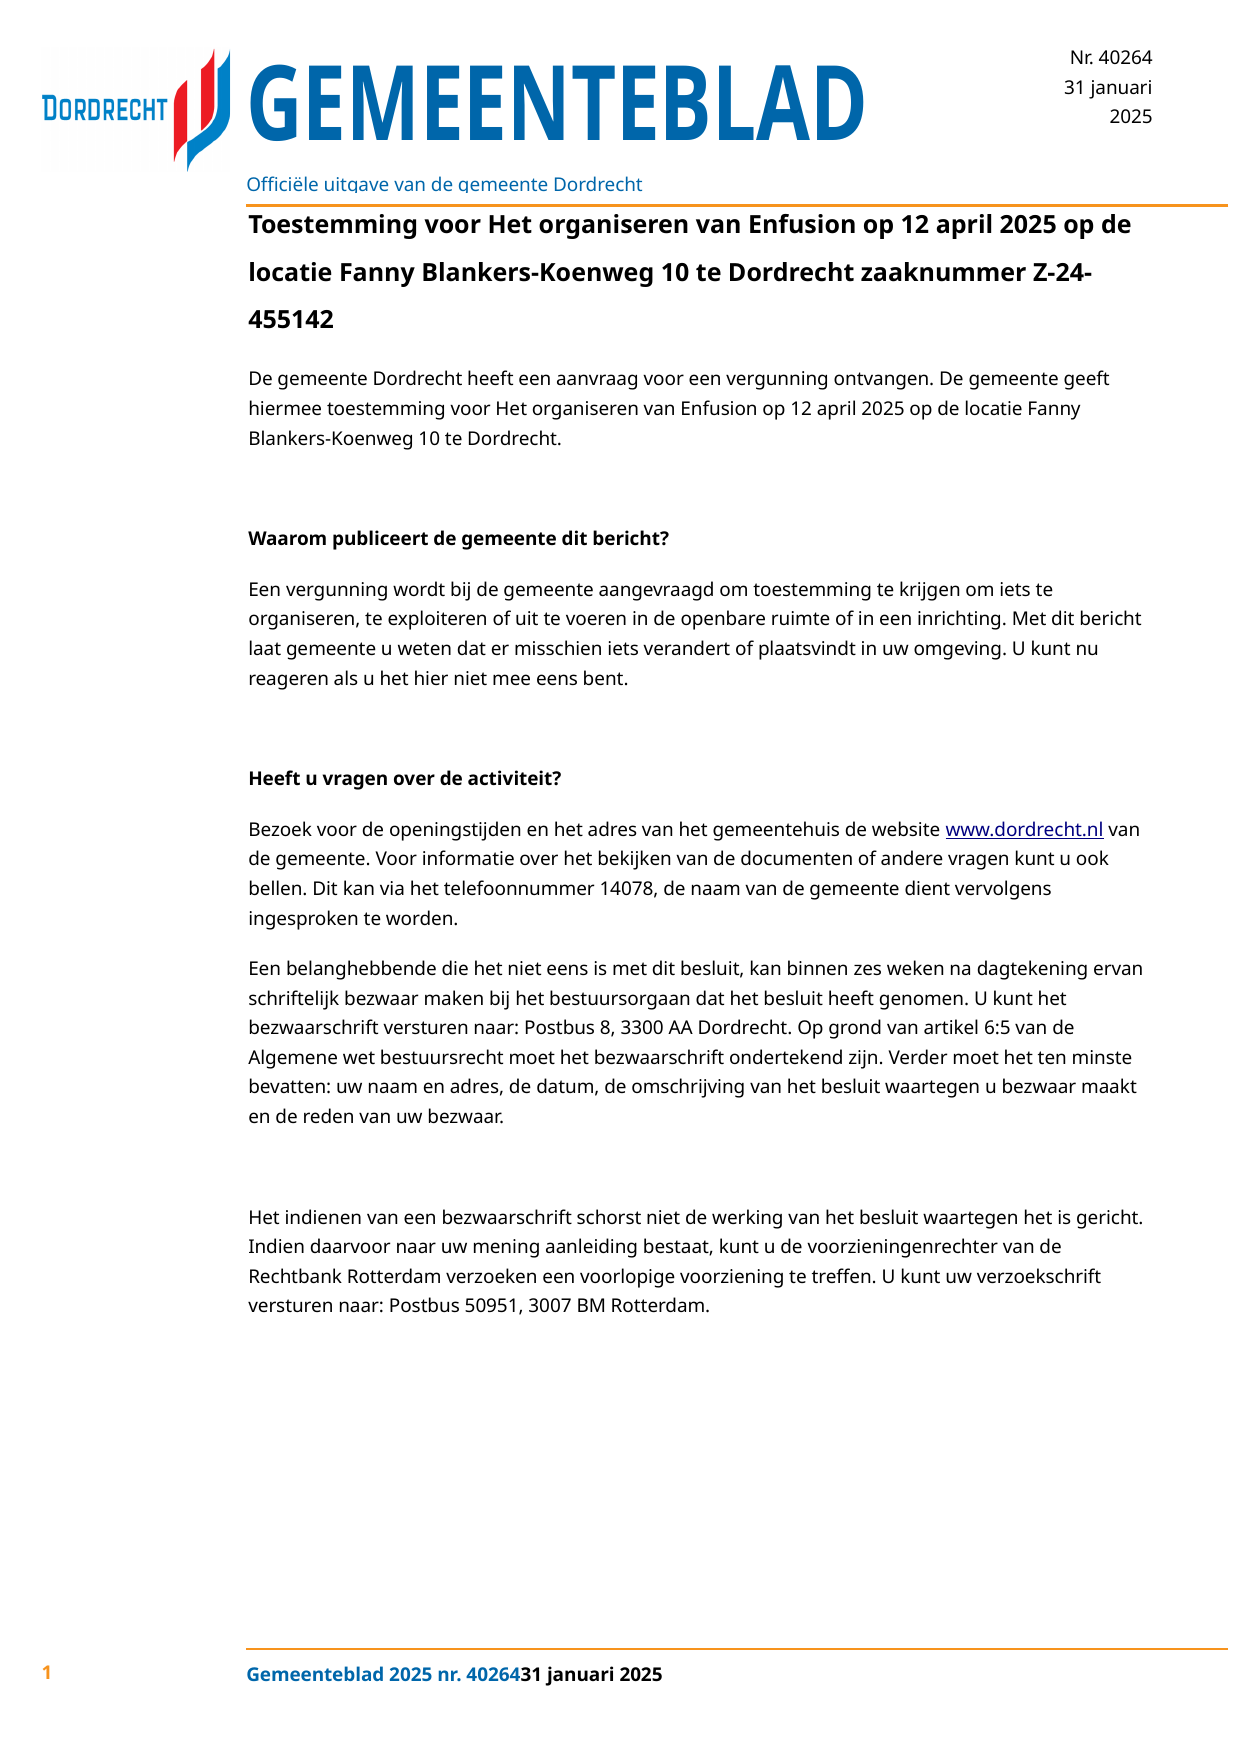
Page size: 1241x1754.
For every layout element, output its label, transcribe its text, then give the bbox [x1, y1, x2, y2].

text De gemeente Dordrecht heeft een aanvraag voor een vergunning ontvangen. De gemeente geeft hiermee toestemming voor Het organiseren van Enfusion op 12 april 2025 op de locatie Fanny Blankers-Koenweg 10 te Dordrecht. [248, 366, 1152, 450]
text Een vergunning wordt bij de gemeente aangevraagd om toestemming te krijgen om iets te organiseren, te exploiteren of uit te voeren in de openbare ruimte of in een inrichting. Met dit bericht laat gemeente u weten dat er misschien iets verandert of plaatsvindt in uw omgeving. U kunt nu reageren als u het hier niet mee eens bent. [248, 576, 1152, 690]
text Heeft u vragen over de activiteit? [248, 766, 1152, 791]
text Waarom publiceert de gemeente dit bericht? [248, 526, 1152, 551]
text Het indienen van een bezwaarschrift schorst niet de werking van het besluit waartegen het is gericht. Indien daarvoor naar uw mening aanleiding bestaat, kunt u de voorzieningenrechter van de Rechtbank Rotterdam verzoeken een voorlopige voorziening te treffen. U kunt uw verzoekschrift versturen naar: Postbus 50951, 3007 BM Rotterdam. [248, 1204, 1152, 1318]
picture [41, 47, 231, 172]
text Toestemming voor Het organiseren van Enfusion op 12 april 2025 op de locatie Fanny Blankers-Koenweg 10 te Dordrecht zaaknummer Z-24-455142 [248, 207, 1152, 336]
text Bezoek voor de openingstijden en het adres van het gemeentehuis de website www.dordrecht.nl van de gemeente. Voor informatie over het bekijken van de documenten of andere vragen kunt u ook bellen. Dit kan via het telefoonnummer 14078, de naam van de gemeente dient vervolgens ingesproken te worden. [248, 816, 1152, 930]
text Een belanghebbende die het niet eens is met dit besluit, kan binnen zes weken na dagtekening ervan schriftelijk bezwaar maken bij het bestuursorgaan dat het besluit heeft genomen. U kunt het bezwaarschrift versturen naar: Postbus 8, 3300 AA Dordrecht. Op grond van artikel 6:5 van de Algemene wet bestuursrecht moet het bezwaarschrift ondertekend zijn. Verder moet het ten minste bevatten: uw naam en adres, de datum, de omschrijving van het besluit waartegen u bezwaar maakt en de reden van uw bezwaar. [248, 955, 1152, 1129]
